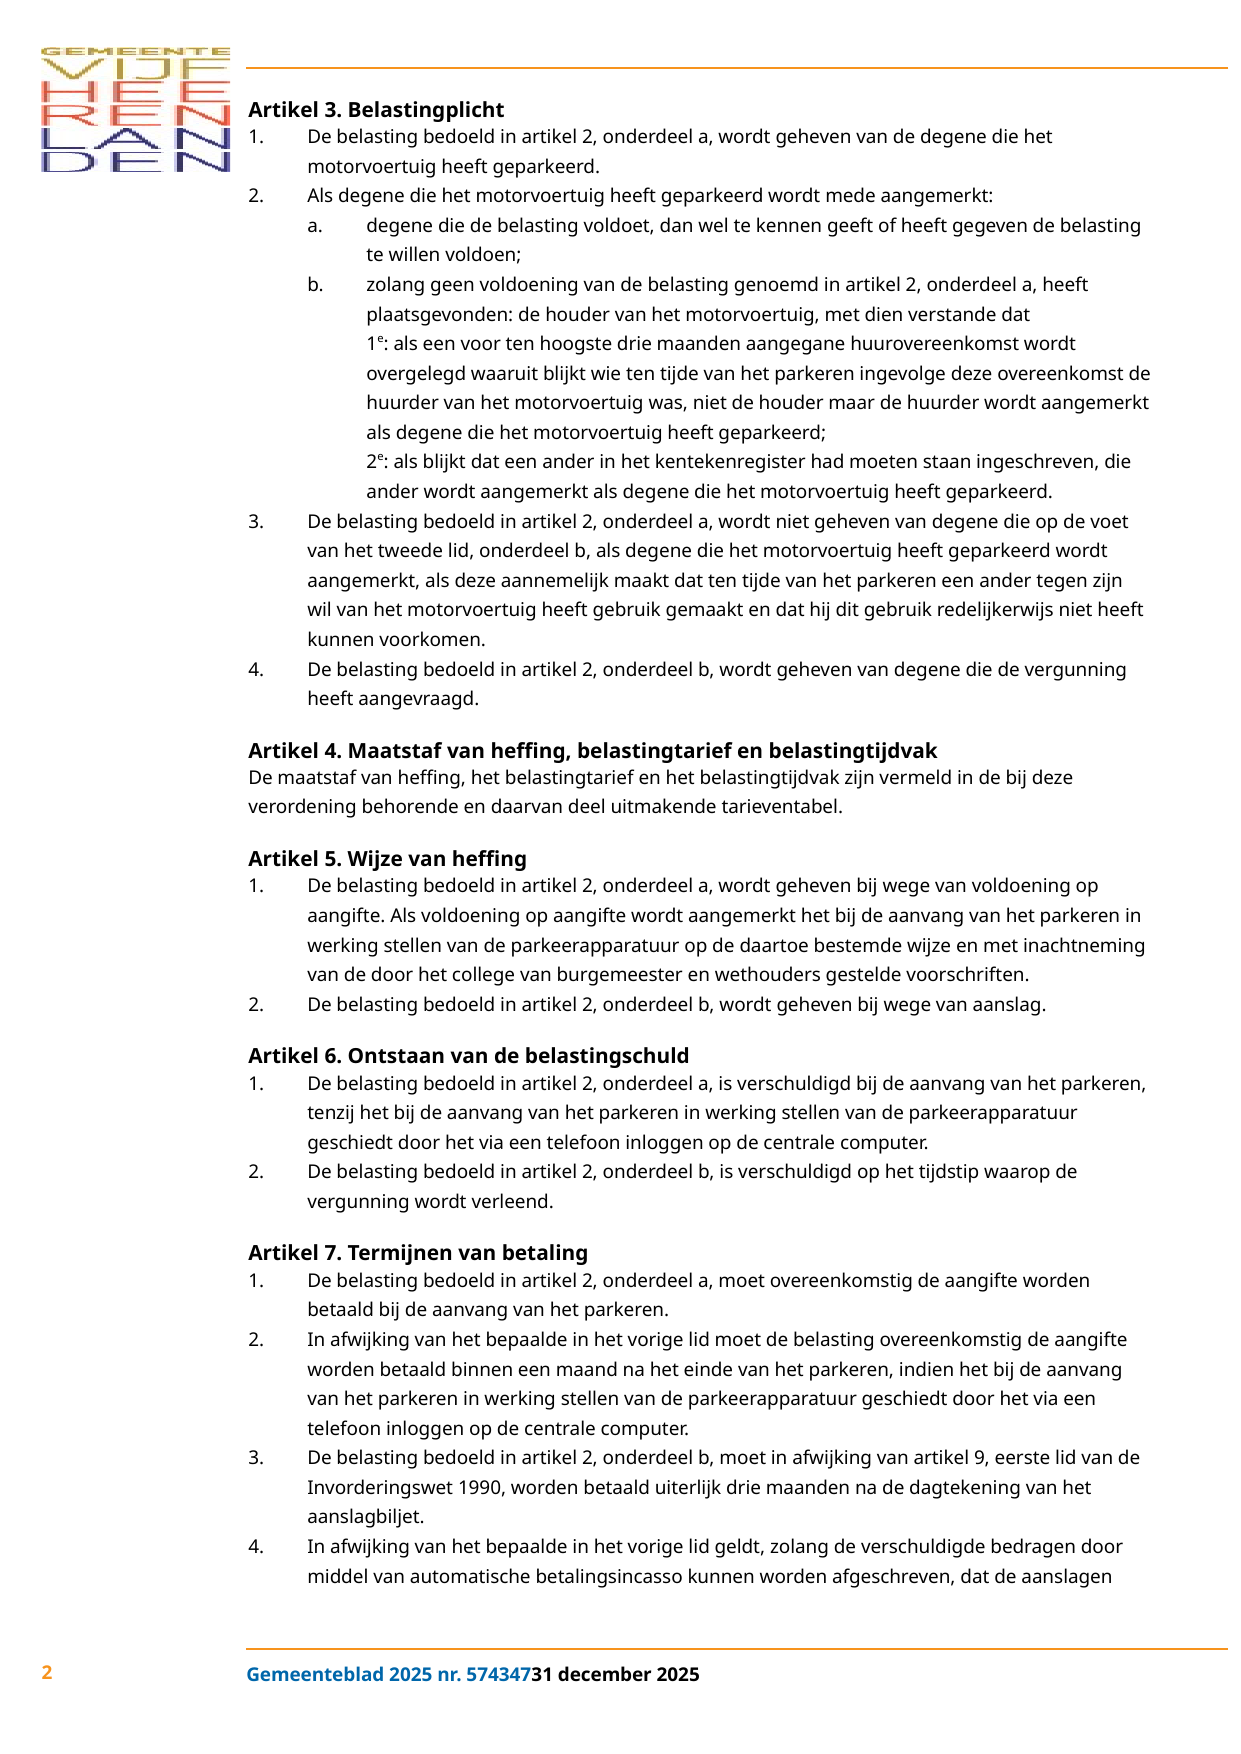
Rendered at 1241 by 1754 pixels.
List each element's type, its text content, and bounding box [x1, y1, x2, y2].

list zolang geen voldoening van de belasting genoemd in artikel 2, onderdeel a, heeft plaatsgevonden: de houder van het motorvoertuig, met dien verstande dat [307, 271, 1152, 326]
list De belasting bedoeld in artikel 2, onderdeel a, wordt geheven van de degene die het motorvoertuig heeft geparkeerd. [248, 123, 1152, 178]
list 2e: als blijkt dat een ander in het kentekenregister had moeten staan ingeschreven, die ander wordt aangemerkt als degene die het motorvoertuig heeft geparkeerd. [307, 449, 1152, 504]
text Artikel 6. Ontstaan van de belastingschuld [248, 1041, 1152, 1070]
list De belasting bedoeld in artikel 2, onderdeel b, moet in afwijking van artikel 9, eerste lid van de Invorderingswet 1990, worden betaald uiterlijk drie maanden na de dagtekening van het aanslagbiljet. [248, 1444, 1152, 1529]
list De belasting bedoeld in artikel 2, onderdeel b, wordt geheven van degene die de vergunning heeft aangevraagd. [248, 656, 1152, 711]
text De maatstaf van heffing, het belastingtarief en het belastingtijdvak zijn vermeld in de bij deze verordening behorende en daarvan deel uitmakende tarieventabel. [248, 764, 1152, 819]
list De belasting bedoeld in artikel 2, onderdeel a, wordt niet geheven van degene die op de voet van het tweede lid, onderdeel b, als degene die het motorvoertuig heeft geparkeerd wordt aangemerkt, als deze aannemelijk maakt dat ten tijde van het parkeren een ander tegen zijn wil van het motorvoertuig heeft gebruik gemaakt en dat hij dit gebruik redelijkerwijs niet heeft kunnen voorkomen. [248, 508, 1152, 652]
picture [41, 47, 231, 172]
list De belasting bedoeld in artikel 2, onderdeel a, is verschuldigd bij de aanvang van het parkeren, tenzij het bij de aanvang van het parkeren in werking stellen van de parkeerapparatuur geschiedt door het via een telefoon inloggen op de centrale computer. [248, 1070, 1152, 1155]
list De belasting bedoeld in artikel 2, onderdeel b, is verschuldigd op het tijdstip waarop de vergunning wordt verleend. [248, 1158, 1152, 1214]
list De belasting bedoeld in artikel 2, onderdeel b, wordt geheven bij wege van aanslag. [248, 991, 1152, 1017]
text Artikel 4. Maatstaf van heffing, belastingtarief en belastingtijdvak [248, 736, 1152, 764]
list De belasting bedoeld in artikel 2, onderdeel a, moet overeenkomstig de aangifte worden betaald bij de aanvang van het parkeren. [248, 1267, 1152, 1322]
list De belasting bedoeld in artikel 2, onderdeel a, wordt geheven bij wege van voldoening op aangifte. Als voldoening op aangifte wordt aangemerkt het bij de aanvang van het parkeren in werking stellen van de parkeerapparatuur op de daartoe bestemde wijze en met inachtneming van de door het college van burgemeester en wethouders gestelde voorschriften. [248, 873, 1152, 987]
list In afwijking van het bepaalde in het vorige lid moet de belasting overeenkomstig de aangifte worden betaald binnen een maand na het einde van het parkeren, indien het bij de aanvang van het parkeren in werking stellen van de parkeerapparatuur geschiedt door het via een telefoon inloggen op de centrale computer. [248, 1326, 1152, 1441]
text Artikel 3. Belastingplicht [248, 95, 1152, 123]
text Artikel 5. Wijze van heffing [248, 844, 1152, 873]
list degene die de belasting voldoet, dan wel te kennen geeft of heeft gegeven de belasting te willen voldoen; [307, 212, 1152, 267]
list 1e: als een voor ten hoogste drie maanden aangegane huurovereenkomst wordt overgelegd waaruit blijkt wie ten tijde van het parkeren ingevolge deze overeenkomst de huurder van het motorvoertuig was, niet de houder maar de huurder wordt aangemerkt als degene die het motorvoertuig heeft geparkeerd; [307, 330, 1152, 445]
text Artikel 7. Termijnen van betaling [248, 1238, 1152, 1267]
list Als degene die het motorvoertuig heeft geparkeerd wordt mede aangemerkt: [248, 182, 1152, 208]
list In afwijking van het bepaalde in het vorige lid geldt, zolang de verschuldigde bedragen door middel van automatische betalingsincasso kunnen worden afgeschreven, dat de aanslagen [248, 1533, 1152, 1588]
